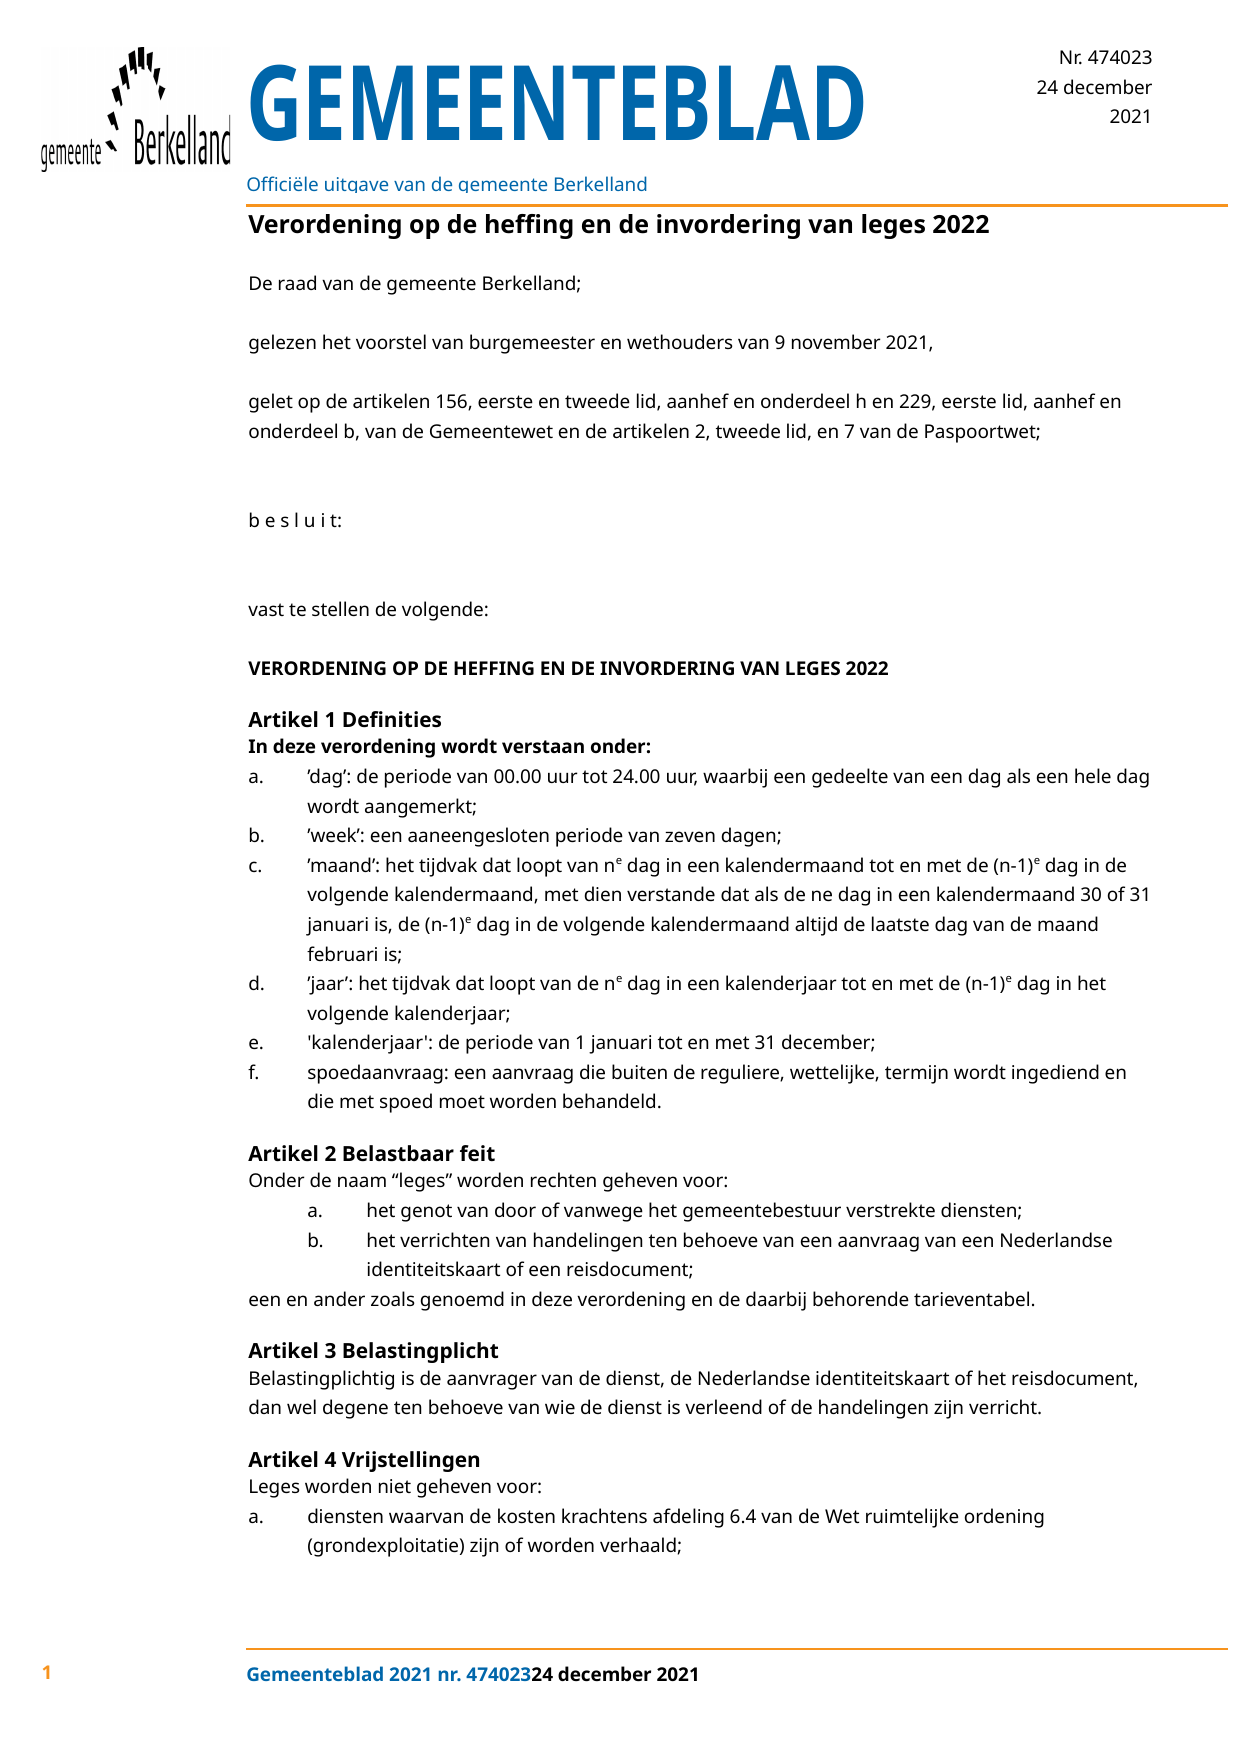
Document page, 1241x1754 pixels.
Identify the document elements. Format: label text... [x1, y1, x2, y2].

text b e s l u i t: [248, 507, 1152, 533]
text Leges worden niet geheven voor: [248, 1473, 1152, 1499]
text vast te stellen de volgende: [248, 596, 1152, 621]
text Artikel 4 Vrijstellingen [248, 1445, 1152, 1473]
list ’jaar’: het tijdvak dat loopt van de ne dag in een kalenderjaar tot en met de (n-1)e dag in het volgende kalenderjaar; [248, 970, 1152, 1026]
text Verordening op de heffing en de invordering van leges 2022 [248, 207, 1152, 241]
text VERORDENING OP DE HEFFING EN DE INVORDERING VAN LEGES 2022 [248, 655, 1152, 681]
list 'kalenderjaar': de periode van 1 januari tot en met 31 december; [248, 1029, 1152, 1055]
text Onder de naam “leges” worden rechten geheven voor: [248, 1168, 1152, 1193]
list diensten waarvan de kosten krachtens afdeling 6.4 van de Wet ruimtelijke ordening (grondexploitatie) zijn of worden verhaald; [248, 1503, 1152, 1558]
text Belastingplichtig is de aanvrager van de dienst, de Nederlandse identiteitskaart of het reisdocument, dan wel degene ten behoeve van wie de dienst is verleend of de handelingen zijn verricht. [248, 1365, 1152, 1420]
text De raad van de gemeente Berkelland; [248, 270, 1152, 296]
text Artikel 1 Definities [248, 705, 1152, 734]
picture [41, 47, 231, 172]
list het verrichten van handelingen ten behoeve van een aanvraag van een Nederlandse identiteitskaart of een reisdocument; [307, 1227, 1152, 1282]
text een en ander zoals genoemd in deze verordening en de daarbij behorende tarieventabel. [248, 1286, 1152, 1312]
list spoedaanvraag: een aanvraag die buiten de reguliere, wettelijke, termijn wordt ingediend en die met spoed moet worden behandeld. [248, 1059, 1152, 1114]
list ’maand’: het tijdvak dat loopt van ne dag in een kalendermaand tot en met de (n-1)e dag in de volgende kalendermaand, met dien verstande dat als de ne dag in een kalendermaand 30 of 31 januari is, de (n-1)e dag in de volgende kalendermaand altijd de laatste dag van de maand februari is; [248, 852, 1152, 967]
list ’dag’: de periode van 00.00 uur tot 24.00 uur, waarbij een gedeelte van een dag als een hele dag wordt aangemerkt; [248, 763, 1152, 819]
list het genot van door of vanwege het gemeentebestuur verstrekte diensten; [307, 1197, 1152, 1223]
list ’week’: een aaneengesloten periode van zeven dagen; [248, 822, 1152, 848]
text Artikel 2 Belastbaar feit [248, 1139, 1152, 1168]
text gelet op de artikelen 156, eerste en tweede lid, aanhef en onderdeel h en 229, eerste lid, aanhef en onderdeel b, van de Gemeentewet en de artikelen 2, tweede lid, en 7 van de Paspoortwet; [248, 389, 1152, 444]
text In deze verordening wordt verstaan onder: [248, 734, 1152, 759]
text Artikel 3 Belastingplicht [248, 1336, 1152, 1365]
text gelezen het voorstel van burgemeester en wethouders van 9 november 2021, [248, 329, 1152, 355]
